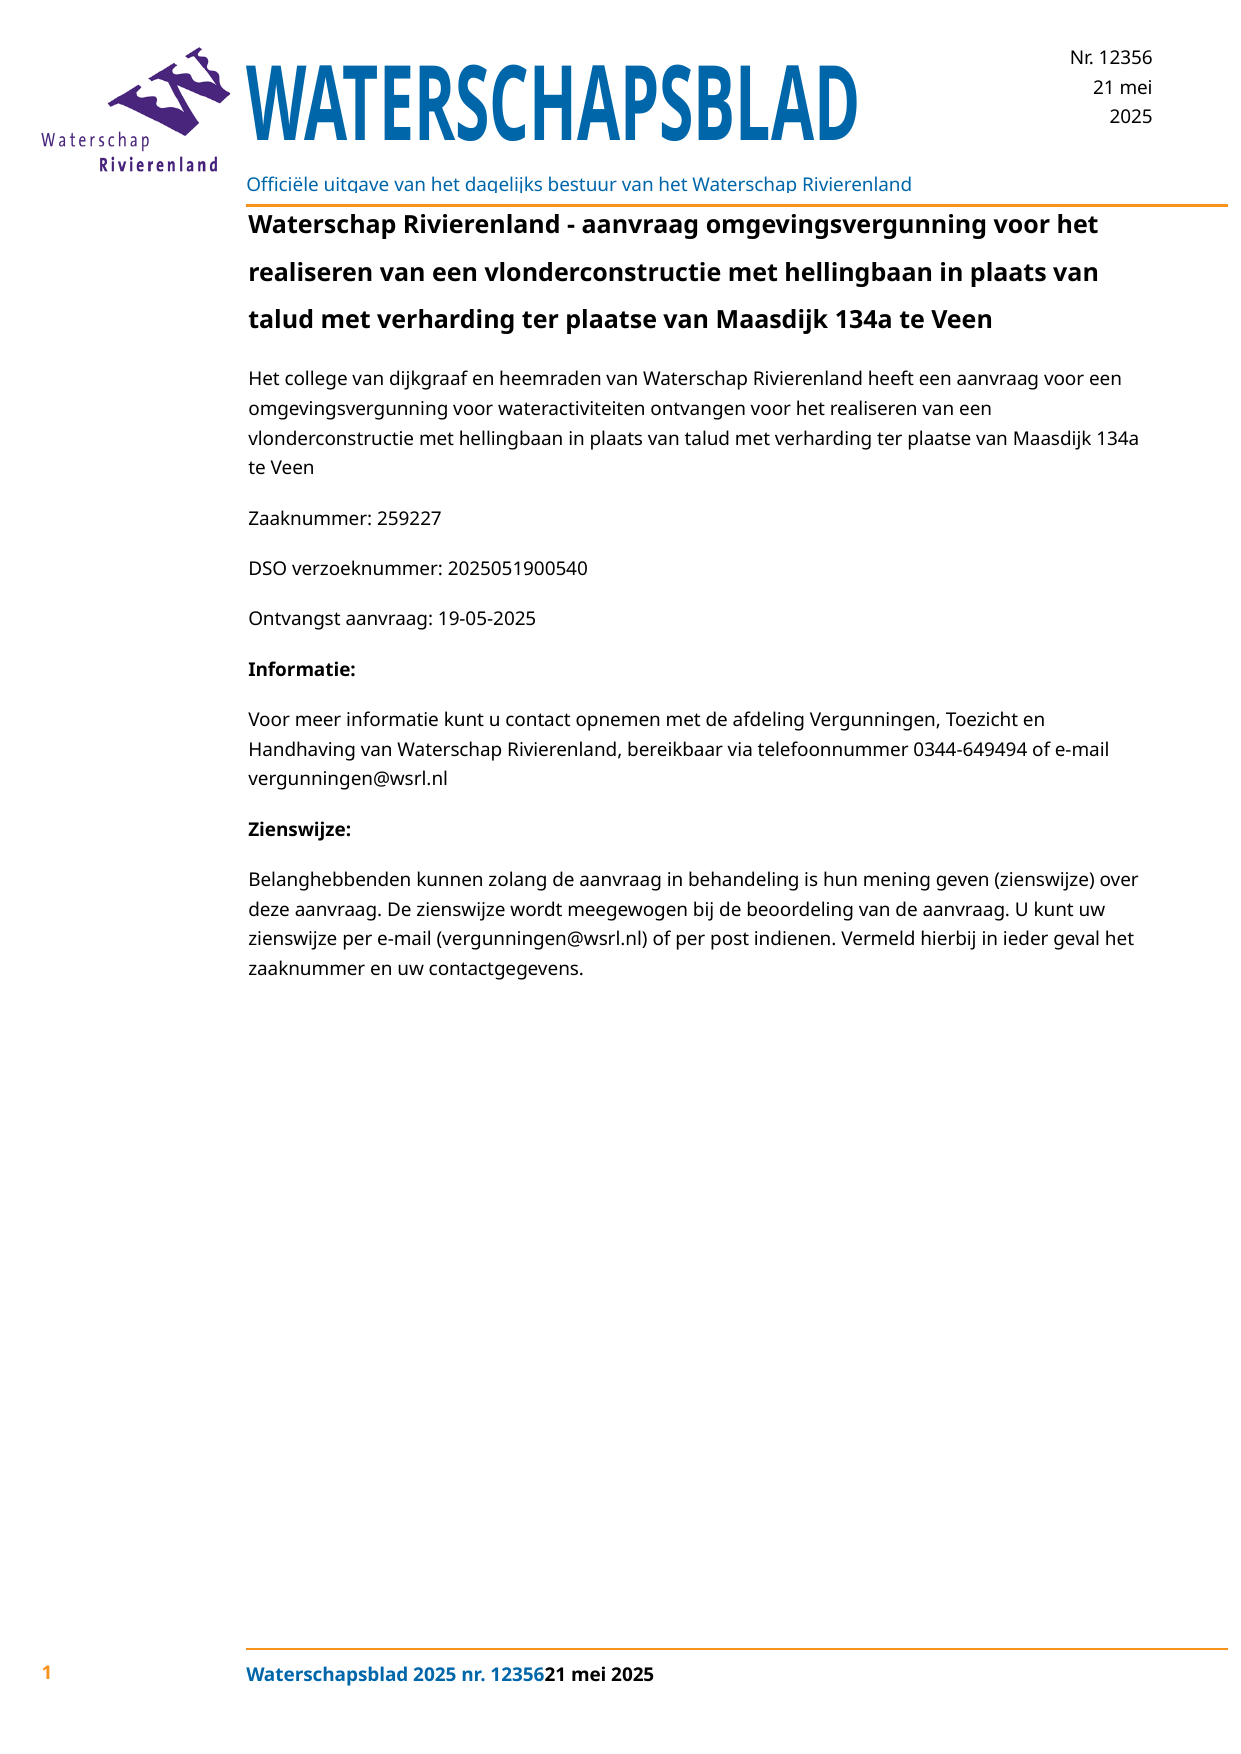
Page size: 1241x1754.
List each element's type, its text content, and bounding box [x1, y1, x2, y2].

text Waterschap Rivierenland - aanvraag omgevingsvergunning voor het realiseren van een vlonderconstructie met hellingbaan in plaats van talud met verharding ter plaatse van Maasdijk 134a te Veen [248, 207, 1152, 336]
text Het college van dijkgraaf en heemraden van Waterschap Rivierenland heeft een aanvraag voor een omgevingsvergunning voor wateractiviteiten ontvangen voor het realiseren van een vlonderconstructie met hellingbaan in plaats van talud met verharding ter plaatse van Maasdijk 134a te Veen [248, 366, 1152, 480]
text DSO verzoeknummer: 2025051900540 [248, 555, 1152, 581]
text Voor meer informatie kunt u contact opnemen met de afdeling Vergunningen, Toezicht en Handhaving van Waterschap Rivierenland, bereikbaar via telefoonnummer 0344-649494 of e-mail vergunningen@wsrl.nl [248, 706, 1152, 791]
text Zienswijze: [248, 816, 1152, 842]
text Ontvangst aanvraag: 19-05-2025 [248, 606, 1152, 631]
picture [41, 47, 231, 172]
text Belanghebbenden kunnen zolang de aanvraag in behandeling is hun mening geven (zienswijze) over deze aanvraag. De zienswijze wordt meegewogen bij de beoordeling van de aanvraag. U kunt uw zienswijze per e-mail (vergunningen@wsrl.nl) of per post indienen. Vermeld hierbij in ieder geval het zaaknummer en uw contactgegevens. [248, 866, 1152, 981]
text Informatie: [248, 656, 1152, 682]
text Zaaknummer: 259227 [248, 505, 1152, 530]
